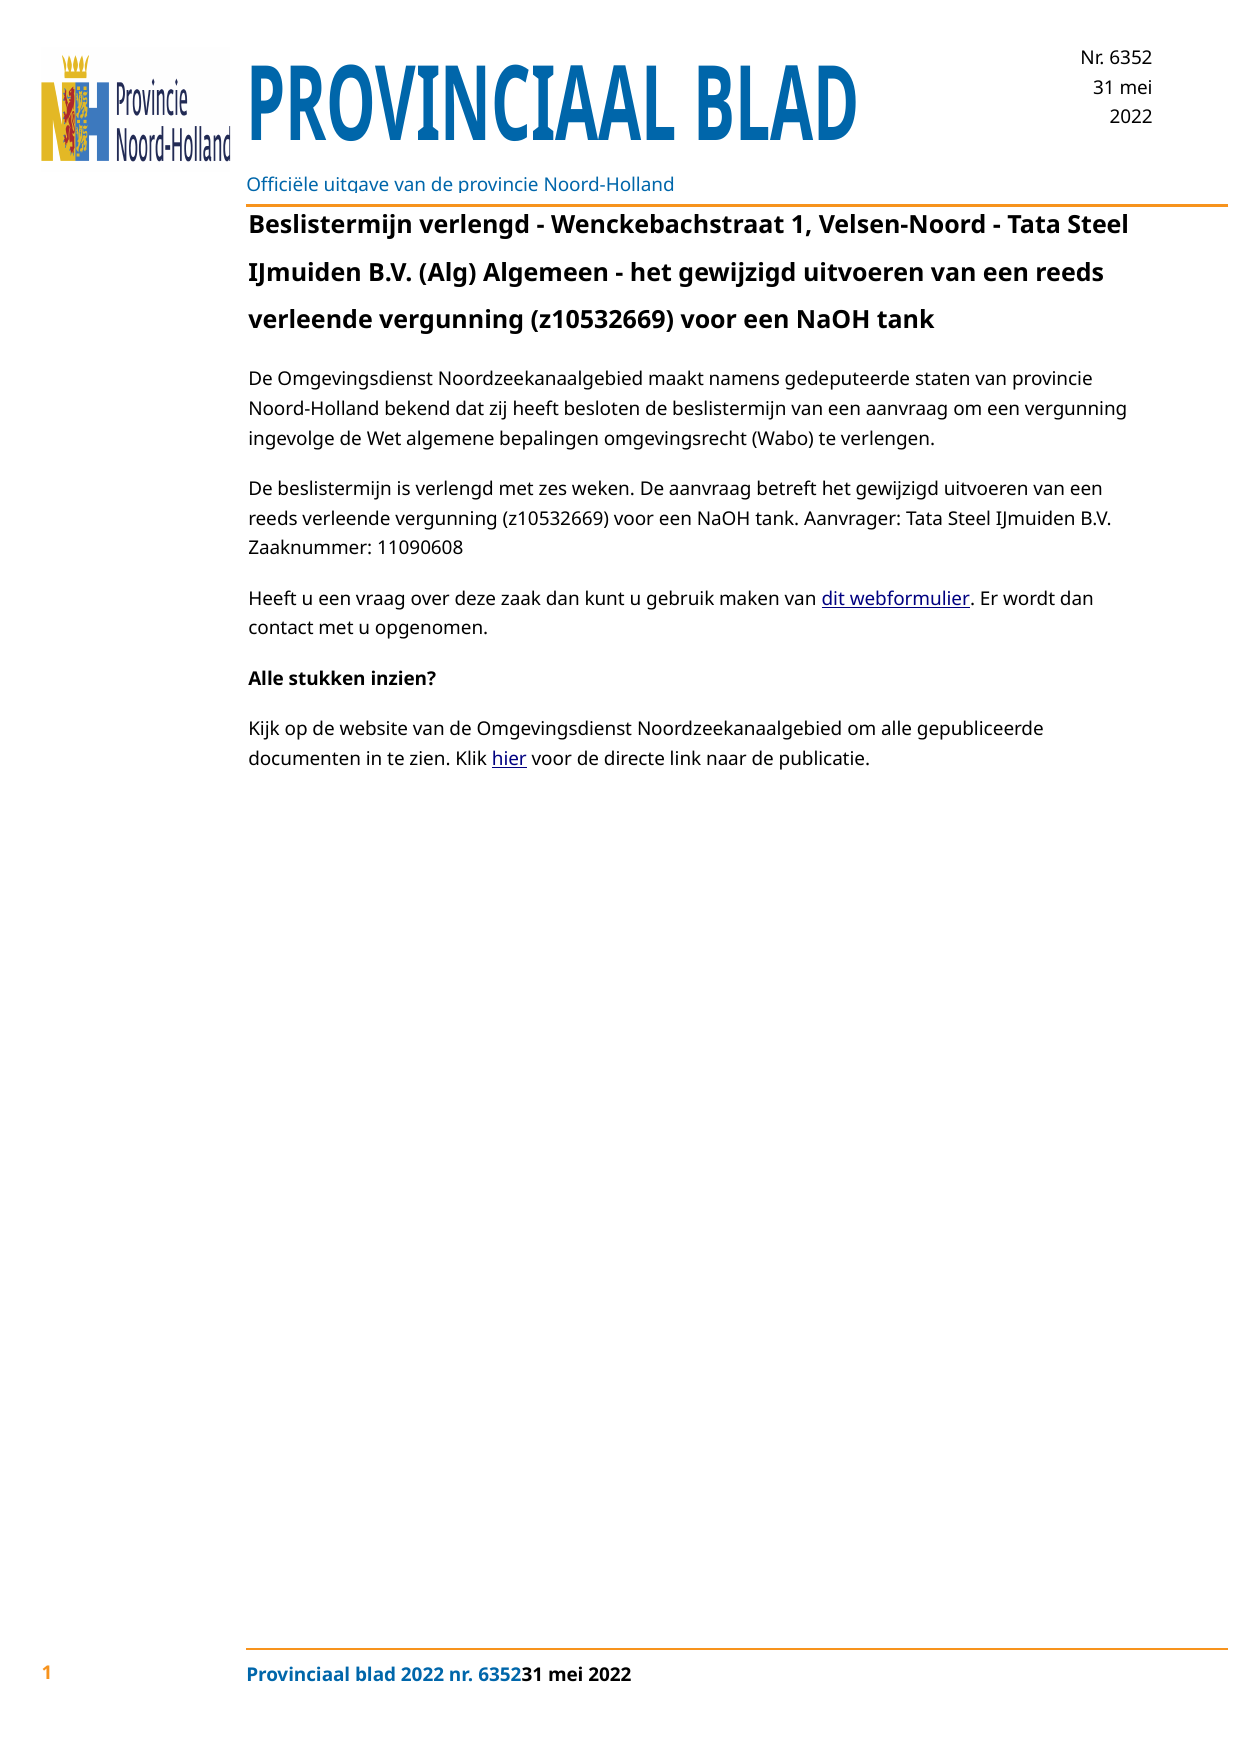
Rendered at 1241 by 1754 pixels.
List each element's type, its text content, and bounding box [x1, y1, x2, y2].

text De beslistermijn is verlengd met zes weken. De aanvraag betreft het gewijzigd uitvoeren van een reeds verleende vergunning (z10532669) voor een NaOH tank. Aanvrager: Tata Steel IJmuiden B.V. Zaaknummer: 11090608 [248, 475, 1152, 560]
text Heeft u een vraag over deze zaak dan kunt u gebruik maken van dit webformulier. Er wordt dan contact met u opgenomen. [248, 585, 1152, 640]
text Beslistermijn verlengd - Wenckebachstraat 1, Velsen-Noord - Tata Steel IJmuiden B.V. (Alg) Algemeen - het gewijzigd uitvoeren van een reeds verleende vergunning (z10532669) voor een NaOH tank [248, 207, 1152, 336]
text De Omgevingsdienst Noordzeekanaalgebied maakt namens gedeputeerde staten van provincie Noord-Holland bekend dat zij heeft besloten de beslistermijn van een aanvraag om een vergunning ingevolge de Wet algemene bepalingen omgevingsrecht (Wabo) te verlengen. [248, 366, 1152, 450]
text Alle stukken inzien? [248, 665, 1152, 690]
picture [41, 47, 231, 172]
text Kijk op de website van de Omgevingsdienst Noordzeekanaalgebied om alle gepubliceerde documenten in te zien. Klik hier voor de directe link naar de publicatie. [248, 715, 1152, 770]
